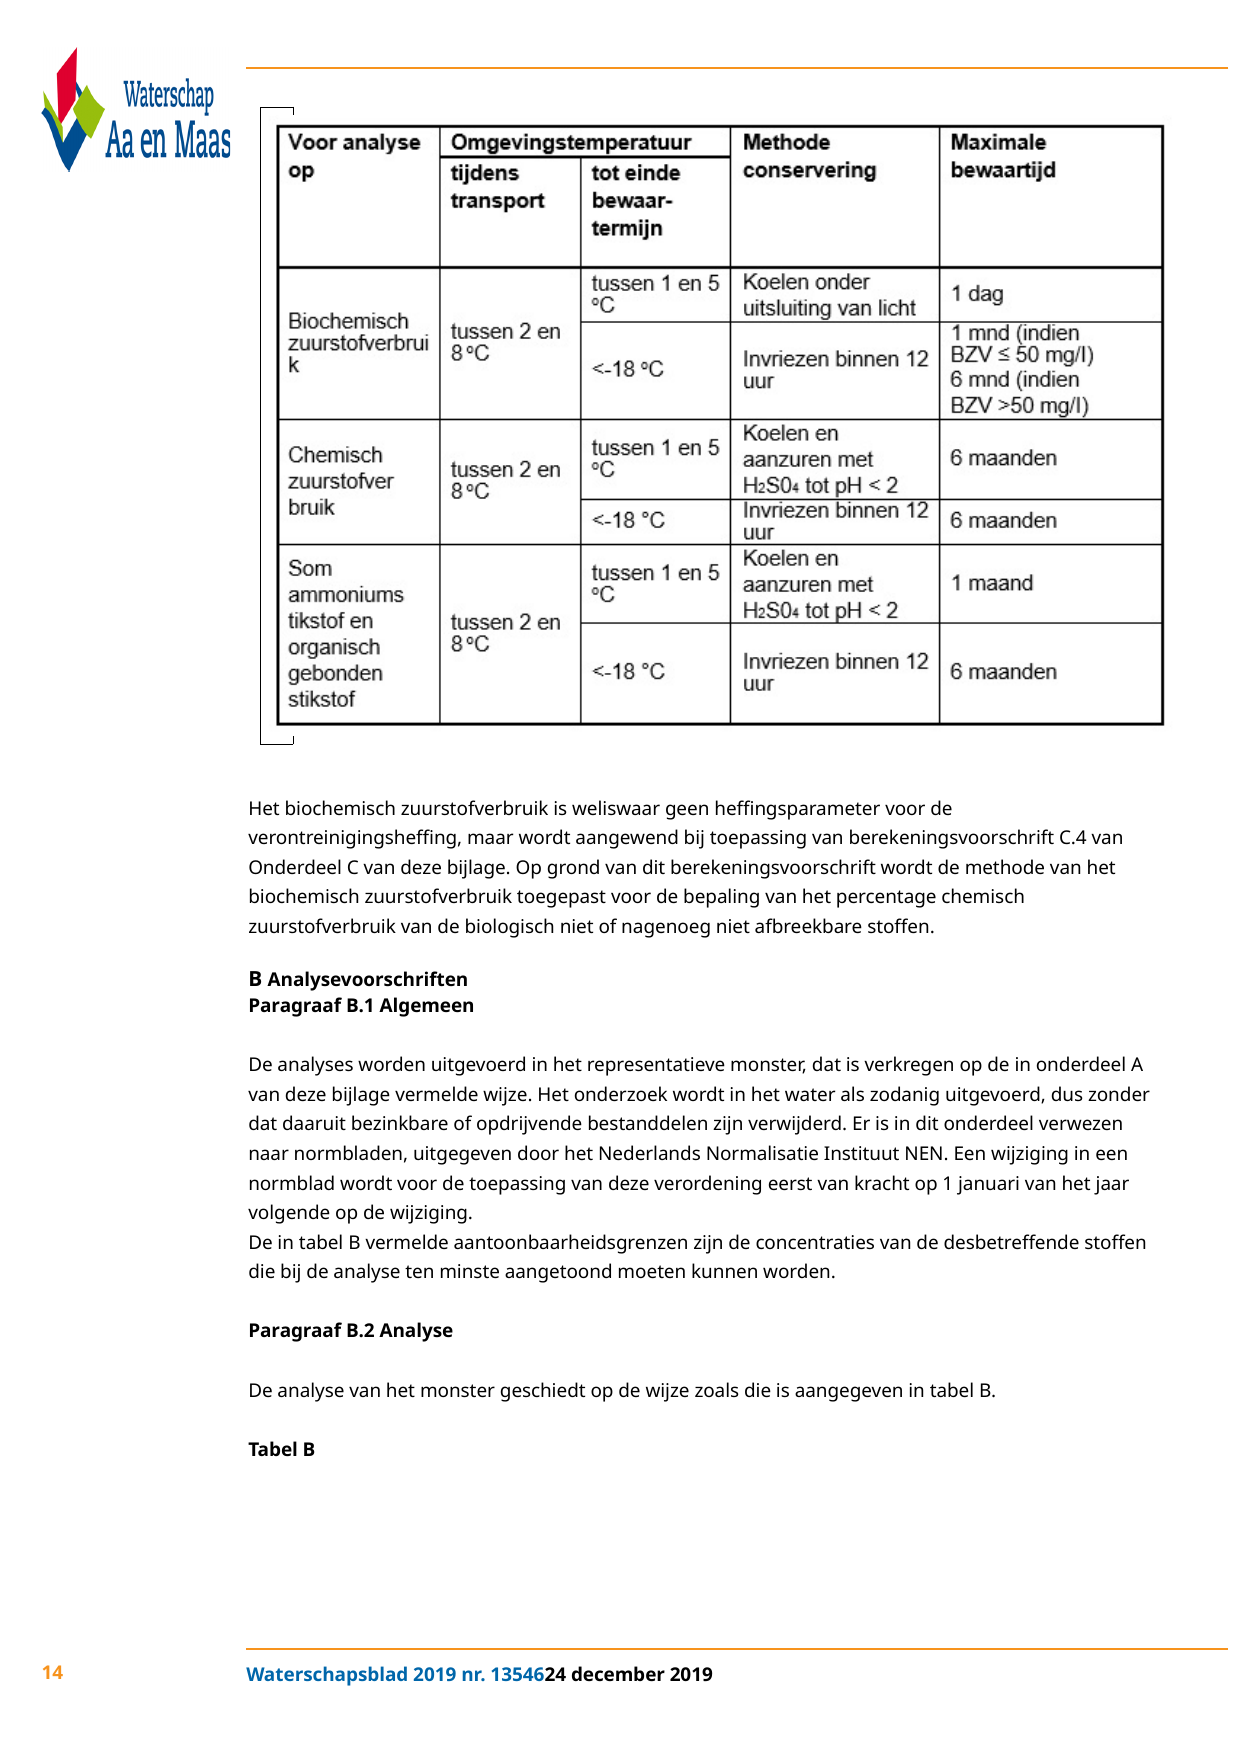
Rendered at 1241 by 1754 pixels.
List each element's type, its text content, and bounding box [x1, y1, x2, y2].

text De analyse van het monster geschiedt op de wijze zoals die is aangegeven in tabel B. [248, 1377, 1152, 1402]
text Tabel B [248, 1436, 1152, 1462]
text Paragraaf B.1 Algemeen [248, 992, 1152, 1018]
picture [268, 115, 1173, 736]
text B Analysevoorschriften [248, 964, 1152, 992]
picture [41, 47, 231, 172]
text De in tabel B vermelde aantoonbaarheidsgrenzen zijn de concentraties van de desbetreffende stoffen die bij de analyse ten minste aangetoond moeten kunnen worden. [248, 1229, 1152, 1284]
text Paragraaf B.2 Analyse [248, 1318, 1152, 1343]
text De analyses worden uitgevoerd in het representatieve monster, dat is verkregen op de in onderdeel A van deze bijlage vermelde wijze. Het onderzoek wordt in het water als zodanig uitgevoerd, dus zonder dat daaruit bezinkbare of opdrijvende bestanddelen zijn verwijderd. Er is in dit onderdeel verwezen naar normbladen, uitgegeven door het Nederlands Normalisatie Instituut NEN. Een wijziging in een normblad wordt voor de toepassing van deze verordening eerst van kracht op 1 januari van het jaar volgende op de wijziging. [248, 1051, 1152, 1225]
text Het biochemisch zuurstofverbruik is weliswaar geen heffingsparameter voor de verontreinigingsheffing, maar wordt aangewend bij toepassing van berekeningsvoorschrift C.4 van Onderdeel C van deze bijlage. Op grond van dit berekeningsvoorschrift wordt de methode van het biochemisch zuurstofverbruik toegepast voor de bepaling van het percentage chemisch zuurstofverbruik van de biologisch niet of nagenoeg niet afbreekbare stoffen. [248, 795, 1152, 939]
